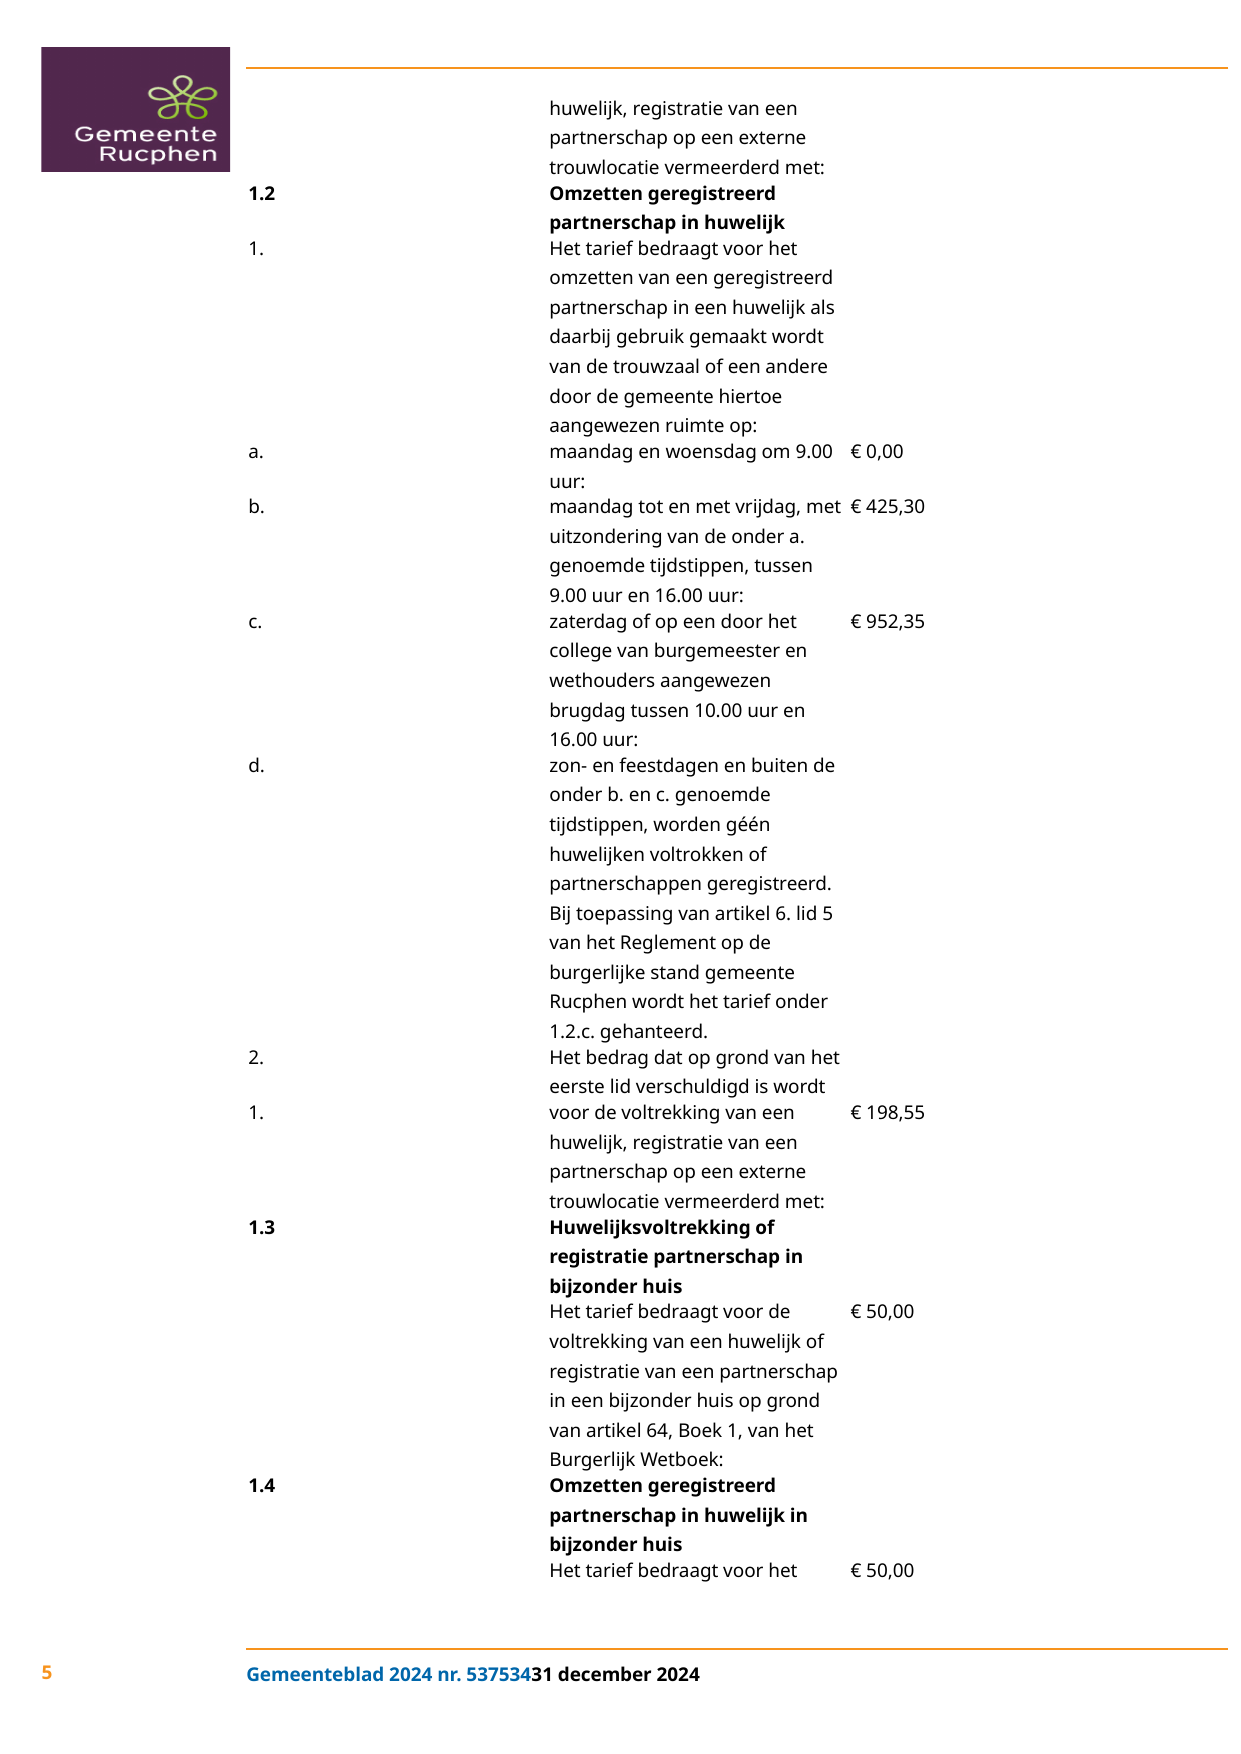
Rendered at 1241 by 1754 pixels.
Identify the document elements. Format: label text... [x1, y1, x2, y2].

table_cell [248, 95, 549, 180]
table_cell 1.2 [248, 180, 549, 235]
table_cell € 50,00 [850, 1299, 1152, 1472]
table_cell maandag tot en met vrijdag, met uitzondering van de onder a. genoemde tijdstippen, tussen 9.00 uur en 16.00 uur: [549, 494, 850, 608]
table_cell Omzetten geregistreerd partnerschap in huwelijk in bijzonder huis [549, 1473, 850, 1557]
table_cell [850, 1214, 1152, 1299]
table_cell voor de voltrekking van een huwelijk, registratie van een partnerschap op een externe trouwlocatie vermeerderd met: [549, 1099, 850, 1214]
table_cell maandag en woensdag om 9.00 uur: [549, 438, 850, 493]
table_cell 1. [248, 235, 549, 438]
table_cell € 0,00 [850, 438, 1152, 493]
table_cell [850, 95, 1152, 180]
table_cell Omzetten geregistreerd partnerschap in huwelijk [549, 180, 850, 235]
table_cell huwelijk, registratie van een partnerschap op een externe trouwlocatie vermeerderd met: [549, 95, 850, 180]
table_cell Het tarief bedraagt voor de voltrekking van een huwelijk of registratie van een partnerschap in een bijzonder huis op grond van artikel 64, Boek 1, van het Burgerlijk Wetboek: [549, 1299, 850, 1472]
table_cell € 425,30 [850, 494, 1152, 608]
table_cell € 198,55 [850, 1099, 1152, 1214]
table_cell Het bedrag dat op grond van het eerste lid verschuldigd is wordt [549, 1044, 850, 1099]
table_cell € 50,00 [850, 1557, 1152, 1583]
table_cell c. [248, 608, 549, 752]
table_cell Het tarief bedraagt voor het omzetten van een geregistreerd partnerschap in een huwelijk als daarbij gebruik gemaakt wordt van de trouwzaal of een andere door de gemeente hiertoe aangewezen ruimte op: [549, 235, 850, 438]
table_cell [850, 752, 1152, 1044]
table_cell Het tarief bedraagt voor het [549, 1557, 850, 1583]
picture [41, 47, 231, 172]
table_cell [850, 235, 1152, 438]
table_cell d. [248, 752, 549, 1044]
table_cell zon- en feestdagen en buiten de onder b. en c. genoemde tijdstippen, worden géén huwelijken voltrokken of partnerschappen geregistreerd. Bij toepassing van artikel 6. lid 5 van het Reglement op de burgerlijke stand gemeente Rucphen wordt het tarief onder 1.2.c. gehanteerd. [549, 752, 850, 1044]
table_cell 1.4 [248, 1473, 549, 1557]
table_cell 1.3 [248, 1214, 549, 1299]
table_cell [248, 1299, 549, 1472]
table_cell € 952,35 [850, 608, 1152, 752]
table_cell [850, 1044, 1152, 1099]
table_cell zaterdag of op een door het college van burgemeester en wethouders aangewezen brugdag tussen 10.00 uur en 16.00 uur: [549, 608, 850, 752]
table_cell [248, 1557, 549, 1583]
table_cell 2. [248, 1044, 549, 1099]
table_cell 1. [248, 1099, 549, 1214]
table_cell b. [248, 494, 549, 608]
table_cell [850, 1473, 1152, 1557]
table_cell a. [248, 438, 549, 493]
table_cell [850, 180, 1152, 235]
table_cell Huwelijksvoltrekking of registratie partnerschap in bijzonder huis [549, 1214, 850, 1299]
